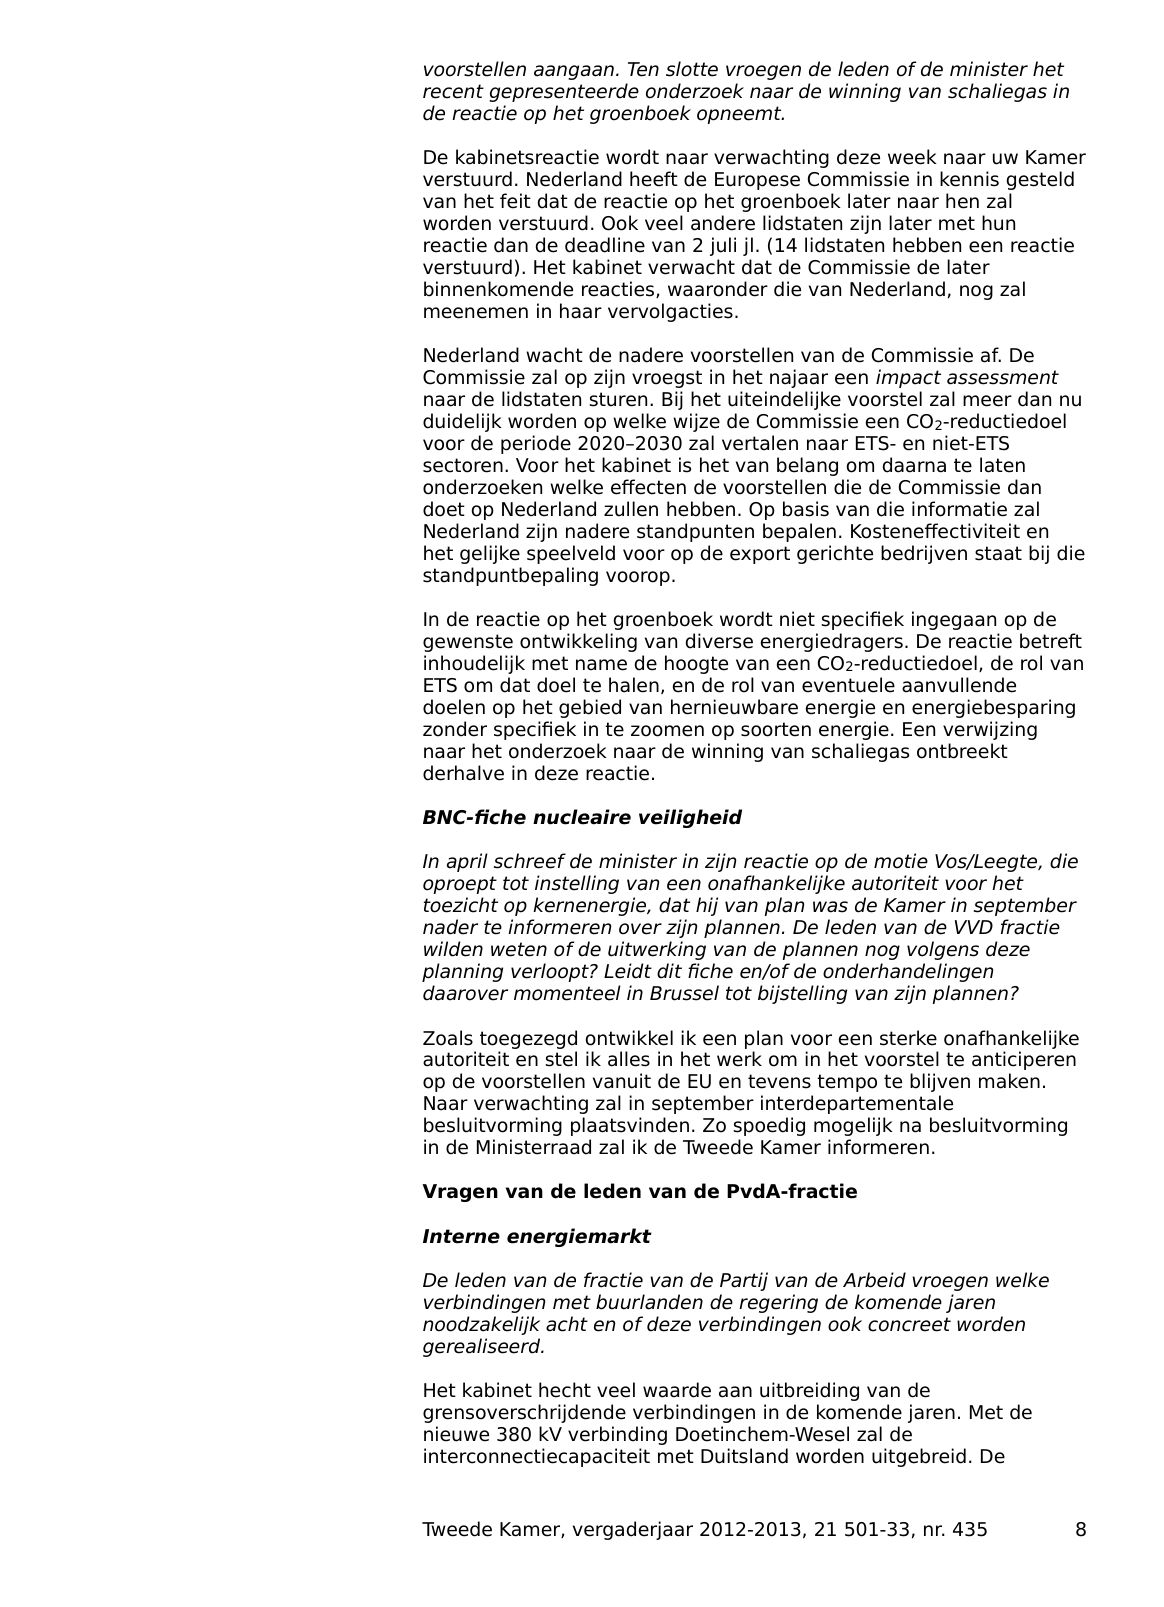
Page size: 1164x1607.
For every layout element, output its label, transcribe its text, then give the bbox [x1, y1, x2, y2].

text De kabinetsreactie wordt naar verwachting deze week naar uw Kamer verstuurd. Nederland heeft de Europese Commissie in kennis gesteld van het feit dat de reactie op het groenboek later naar hen zal worden verstuurd. Ook veel andere lidstaten zijn later met hun reactie dan de deadline van 2 juli jl. (14 lidstaten hebben een reactie verstuurd). Het kabinet verwacht dat de Commissie de later binnenkomende reacties, waaronder die van Nederland, nog zal meenemen in haar vervolgacties. [422, 147, 1087, 323]
subtitle Interne energiemarkt [422, 1226, 1087, 1248]
subtitle BNC-fiche nucleaire veiligheid [422, 807, 1087, 829]
text De leden van de fractie van de Partij van de Arbeid vroegen welke verbindingen met buurlanden de regering de komende jaren noodzakelijk acht en of deze verbindingen ook concreet worden gerealiseerd. [422, 1270, 1087, 1358]
text In april schreef de minister in zijn reactie op de motie Vos/Leegte, die oproept tot instelling van een onafhankelijke autoriteit voor het toezicht op kernenergie, dat hij van plan was de Kamer in september nader te informeren over zijn plannen. De leden van de VVD fractie wilden weten of de uitwerking van de plannen nog volgens deze planning verloopt? Leidt dit fiche en/of de onderhandelingen daarover momenteel in Brussel tot bijstelling van zijn plannen? [422, 851, 1087, 1005]
text Het kabinet hecht veel waarde aan uitbreiding van de grensoverschrijdende verbindingen in de komende jaren. Met de nieuwe 380 kV verbinding Doetinchem-Wesel zal de interconnectiecapaciteit met Duitsland worden uitgebreid. De [422, 1380, 1087, 1468]
text voorstellen aangaan. Ten slotte vroegen de leden of de minister het recent gepresenteerde onderzoek naar de winning van schaliegas in de reactie op het groenboek opneemt. [422, 59, 1087, 125]
text In de reactie op het groenboek wordt niet specifiek ingegaan op de gewenste ontwikkeling van diverse energiedragers. De reactie betreft inhoudelijk met name de hoogte van een CO2-reductiedoel, de rol van ETS om dat doel te halen, en de rol van eventuele aanvullende doelen op het gebied van hernieuwbare energie en energiebesparing zonder specifiek in te zoomen op soorten energie. Een verwijzing naar het onderzoek naar de winning van schaliegas ontbreekt derhalve in deze reactie. [422, 609, 1087, 785]
subtitle Vragen van de leden van de PvdA-fractie [422, 1181, 1087, 1203]
text Zoals toegezegd ontwikkel ik een plan voor een sterke onafhankelijke autoriteit en stel ik alles in het werk om in het voorstel te anticiperen op de voorstellen vanuit de EU en tevens tempo te blijven maken. Naar verwachting zal in september interdepartementale besluitvorming plaatsvinden. Zo spoedig mogelijk na besluitvorming in de Ministerraad zal ik de Tweede Kamer informeren. [422, 1027, 1087, 1159]
text Nederland wacht de nadere voorstellen van de Commissie af. De Commissie zal op zijn vroegst in het najaar een impact assessment naar de lidstaten sturen. Bij het uiteindelijke voorstel zal meer dan nu duidelijk worden op welke wijze de Commissie een CO2-reductiedoel voor de periode 2020–2030 zal vertalen naar ETS- en niet-ETS sectoren. Voor het kabinet is het van belang om daarna te laten onderzoeken welke effecten de voorstellen die de Commissie dan doet op Nederland zullen hebben. Op basis van die informatie zal Nederland zijn nadere standpunten bepalen. Kosteneffectiviteit en het gelijke speelveld voor op de export gerichte bedrijven staat bij die standpuntbepaling voorop. [422, 345, 1087, 587]
